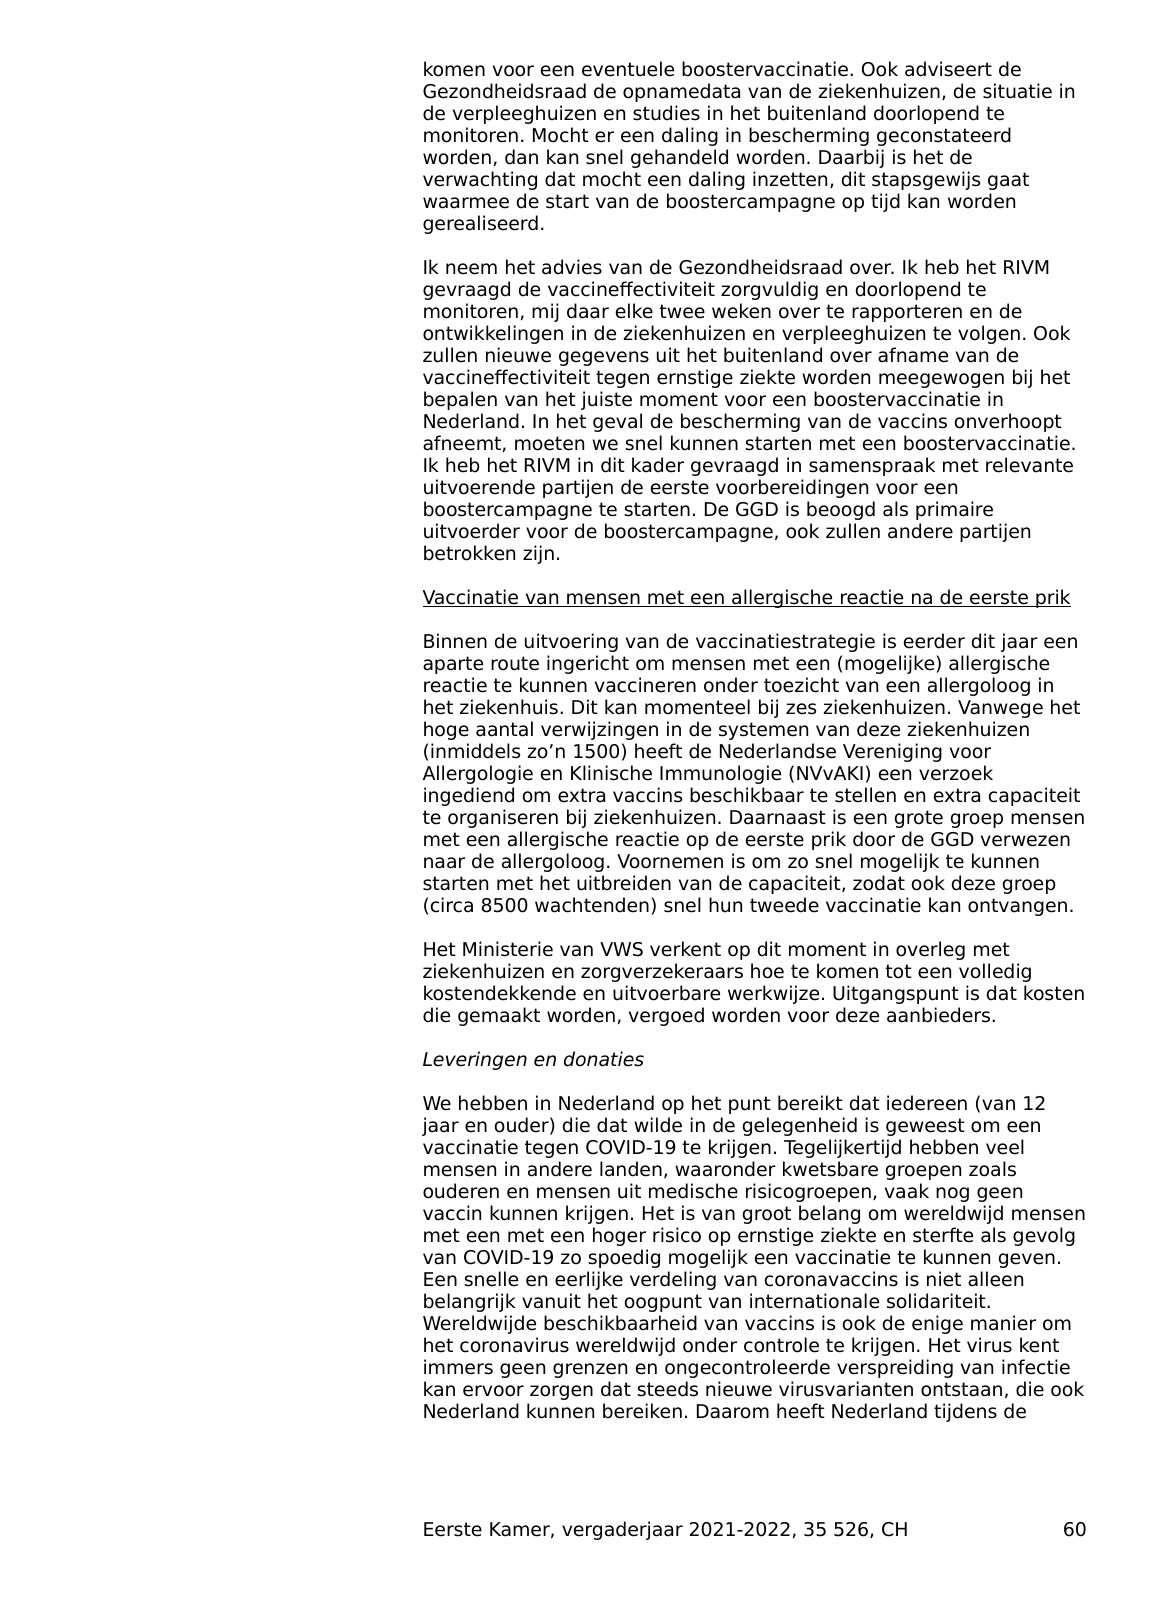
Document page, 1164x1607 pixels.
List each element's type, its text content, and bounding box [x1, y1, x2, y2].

text We hebben in Nederland op het punt bereikt dat iedereen (van 12 jaar en ouder) die dat wilde in de gelegenheid is geweest om een vaccinatie tegen COVID-19 te krijgen. Tegelijkertijd hebben veel mensen in andere landen, waaronder kwetsbare groepen zoals ouderen en mensen uit medische risicogroepen, vaak nog geen vaccin kunnen krijgen. Het is van groot belang om wereldwijd mensen met een met een hoger risico op ernstige ziekte en sterfte als gevolg van COVID-19 zo spoedig mogelijk een vaccinatie te kunnen geven. Een snelle en eerlijke verdeling van coronavaccins is niet alleen belangrijk vanuit het oogpunt van internationale solidariteit. Wereldwijde beschikbaarheid van vaccins is ook de enige manier om het coronavirus wereldwijd onder controle te krijgen. Het virus kent immers geen grenzen en ongecontroleerde verspreiding van infectie kan ervoor zorgen dat steeds nieuwe virusvarianten ontstaan, die ook Nederland kunnen bereiken. Daarom heeft Nederland tijdens de [422, 1093, 1087, 1423]
text komen voor een eventuele boostervaccinatie. Ook adviseert de Gezondheidsraad de opnamedata van de ziekenhuizen, de situatie in de verpleeghuizen en studies in het buitenland doorlopend te monitoren. Mocht er een daling in bescherming geconstateerd worden, dan kan snel gehandeld worden. Daarbij is het de verwachting dat mocht een daling inzetten, dit stapsgewijs gaat waarmee de start van de boostercampagne op tijd kan worden gerealiseerd. [422, 59, 1087, 235]
text Ik neem het advies van de Gezondheidsraad over. Ik heb het RIVM gevraagd de vaccineffectiviteit zorgvuldig en doorlopend te monitoren, mij daar elke twee weken over te rapporteren en de ontwikkelingen in de ziekenhuizen en verpleeghuizen te volgen. Ook zullen nieuwe gegevens uit het buitenland over afname van de vaccineffectiviteit tegen ernstige ziekte worden meegewogen bij het bepalen van het juiste moment voor een boostervaccinatie in Nederland. In het geval de bescherming van de vaccins onverhoopt afneemt, moeten we snel kunnen starten met een boostervaccinatie. Ik heb het RIVM in dit kader gevraagd in samenspraak met relevante uitvoerende partijen de eerste voorbereidingen voor een boostercampagne te starten. De GGD is beoogd als primaire uitvoerder voor de boostercampagne, ook zullen andere partijen betrokken zijn. [422, 257, 1087, 565]
text Binnen de uitvoering van de vaccinatiestrategie is eerder dit jaar een aparte route ingericht om mensen met een (mogelijke) allergische reactie te kunnen vaccineren onder toezicht van een allergoloog in het ziekenhuis. Dit kan momenteel bij zes ziekenhuizen. Vanwege het hoge aantal verwijzingen in de systemen van deze ziekenhuizen (inmiddels zo’n 1500) heeft de Nederlandse Vereniging voor Allergologie en Klinische Immunologie (NVvAKI) een verzoek ingediend om extra vaccins beschikbaar te stellen en extra capaciteit te organiseren bij ziekenhuizen. Daarnaast is een grote groep mensen met een allergische reactie op de eerste prik door de GGD verwezen naar de allergoloog. Voornemen is om zo snel mogelijk te kunnen starten met het uitbreiden van de capaciteit, zodat ook deze groep (circa 8500 wachtenden) snel hun tweede vaccinatie kan ontvangen. [422, 631, 1087, 917]
subtitle Leveringen en donaties [422, 1049, 1087, 1071]
subtitle Vaccinatie van mensen met een allergische reactie na de eerste prik [422, 587, 1087, 609]
text Het Ministerie van VWS verkent op dit moment in overleg met ziekenhuizen en zorgverzekeraars hoe te komen tot een volledig kostendekkende en uitvoerbare werkwijze. Uitgangspunt is dat kosten die gemaakt worden, vergoed worden voor deze aanbieders. [422, 939, 1087, 1027]
